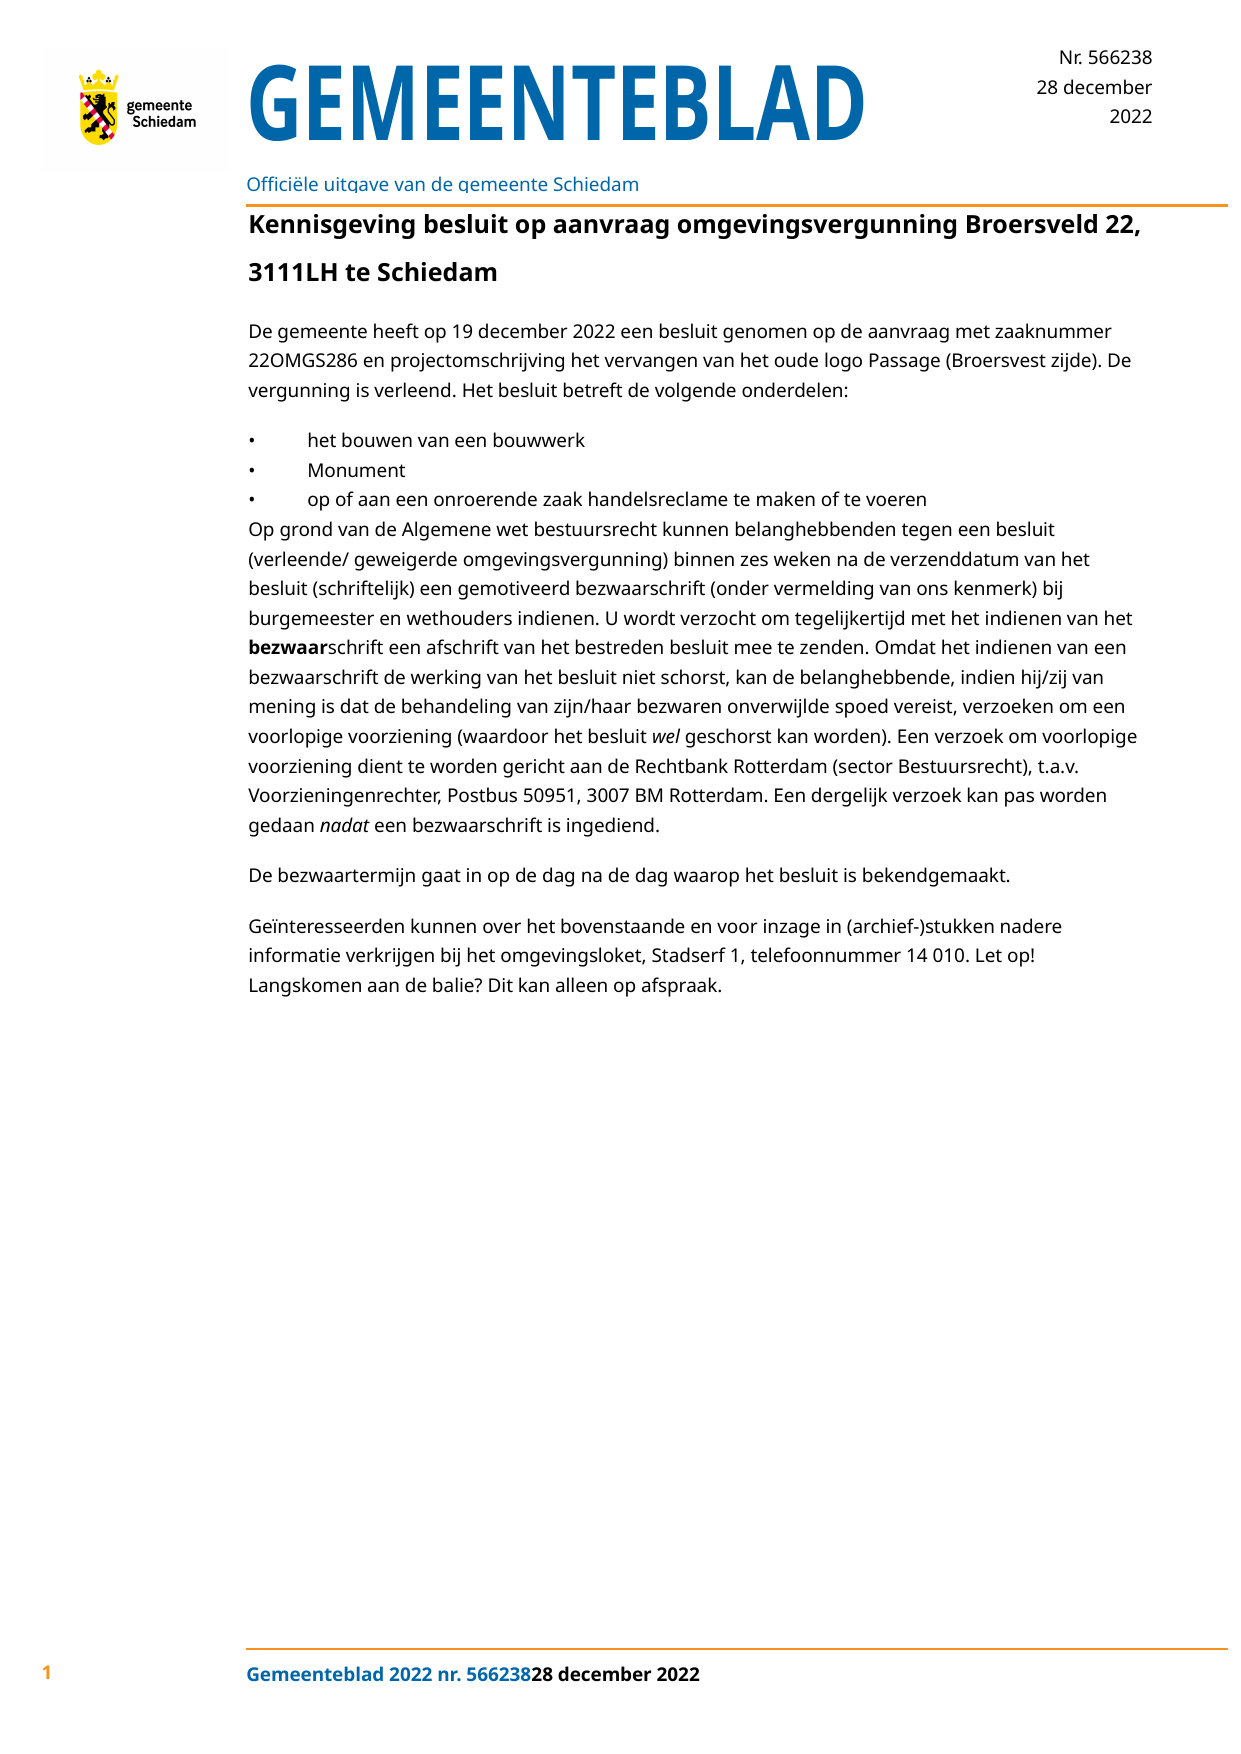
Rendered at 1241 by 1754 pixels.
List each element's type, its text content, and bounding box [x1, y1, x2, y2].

list het bouwen van een bouwwerk [248, 427, 1152, 453]
text Op grond van de Algemene wet bestuursrecht kunnen belanghebbenden tegen een besluit (verleende/ geweigerde omgevingsvergunning) binnen zes weken na de verzenddatum van het besluit (schriftelijk) een gemotiveerd bezwaarschrift (onder vermelding van ons kenmerk) bij burgemeester en wethouders indienen. U wordt verzocht om tegelijkertijd met het indienen van het bezwaarschrift een afschrift van het bestreden besluit mee te zenden. Omdat het indienen van een bezwaarschrift de werking van het besluit niet schorst, kan de belanghebbende, indien hij/zij van mening is dat de behandeling van zijn/haar bezwaren onverwijlde spoed vereist, verzoeken om een voorlopige voorziening (waardoor het besluit wel geschorst kan worden). Een verzoek om voorlopige voorziening dient te worden gericht aan de Rechtbank Rotterdam (sector Bestuursrecht), t.a.v. Voorzieningenrechter, Postbus 50951, 3007 BM Rotterdam. Een dergelijk verzoek kan pas worden gedaan nadat een bezwaarschrift is ingediend. [248, 516, 1152, 838]
text Geïnteresseerden kunnen over het bovenstaande en voor inzage in (archief-)stukken nadere informatie verkrijgen bij het omgevingsloket, Stadserf 1, telefoonnummer 14 010. Let op! Langskomen aan de balie? Dit kan alleen op afspraak. [248, 913, 1152, 998]
list Monument [248, 457, 1152, 483]
text Kennisgeving besluit op aanvraag omgevingsvergunning Broersveld 22, 3111LH te Schiedam [248, 207, 1152, 288]
picture [41, 47, 231, 172]
text De gemeente heeft op 19 december 2022 een besluit genomen op de aanvraag met zaaknummer 22OMGS286 en projectomschrijving het vervangen van het oude logo Passage (Broersvest zijde). De vergunning is verleend. Het besluit betreft de volgende onderdelen: [248, 318, 1152, 403]
text De bezwaartermijn gaat in op de dag na de dag waarop het besluit is bekendgemaakt. [248, 862, 1152, 888]
list op of aan een onroerende zaak handelsreclame te maken of te voeren [248, 487, 1152, 512]
